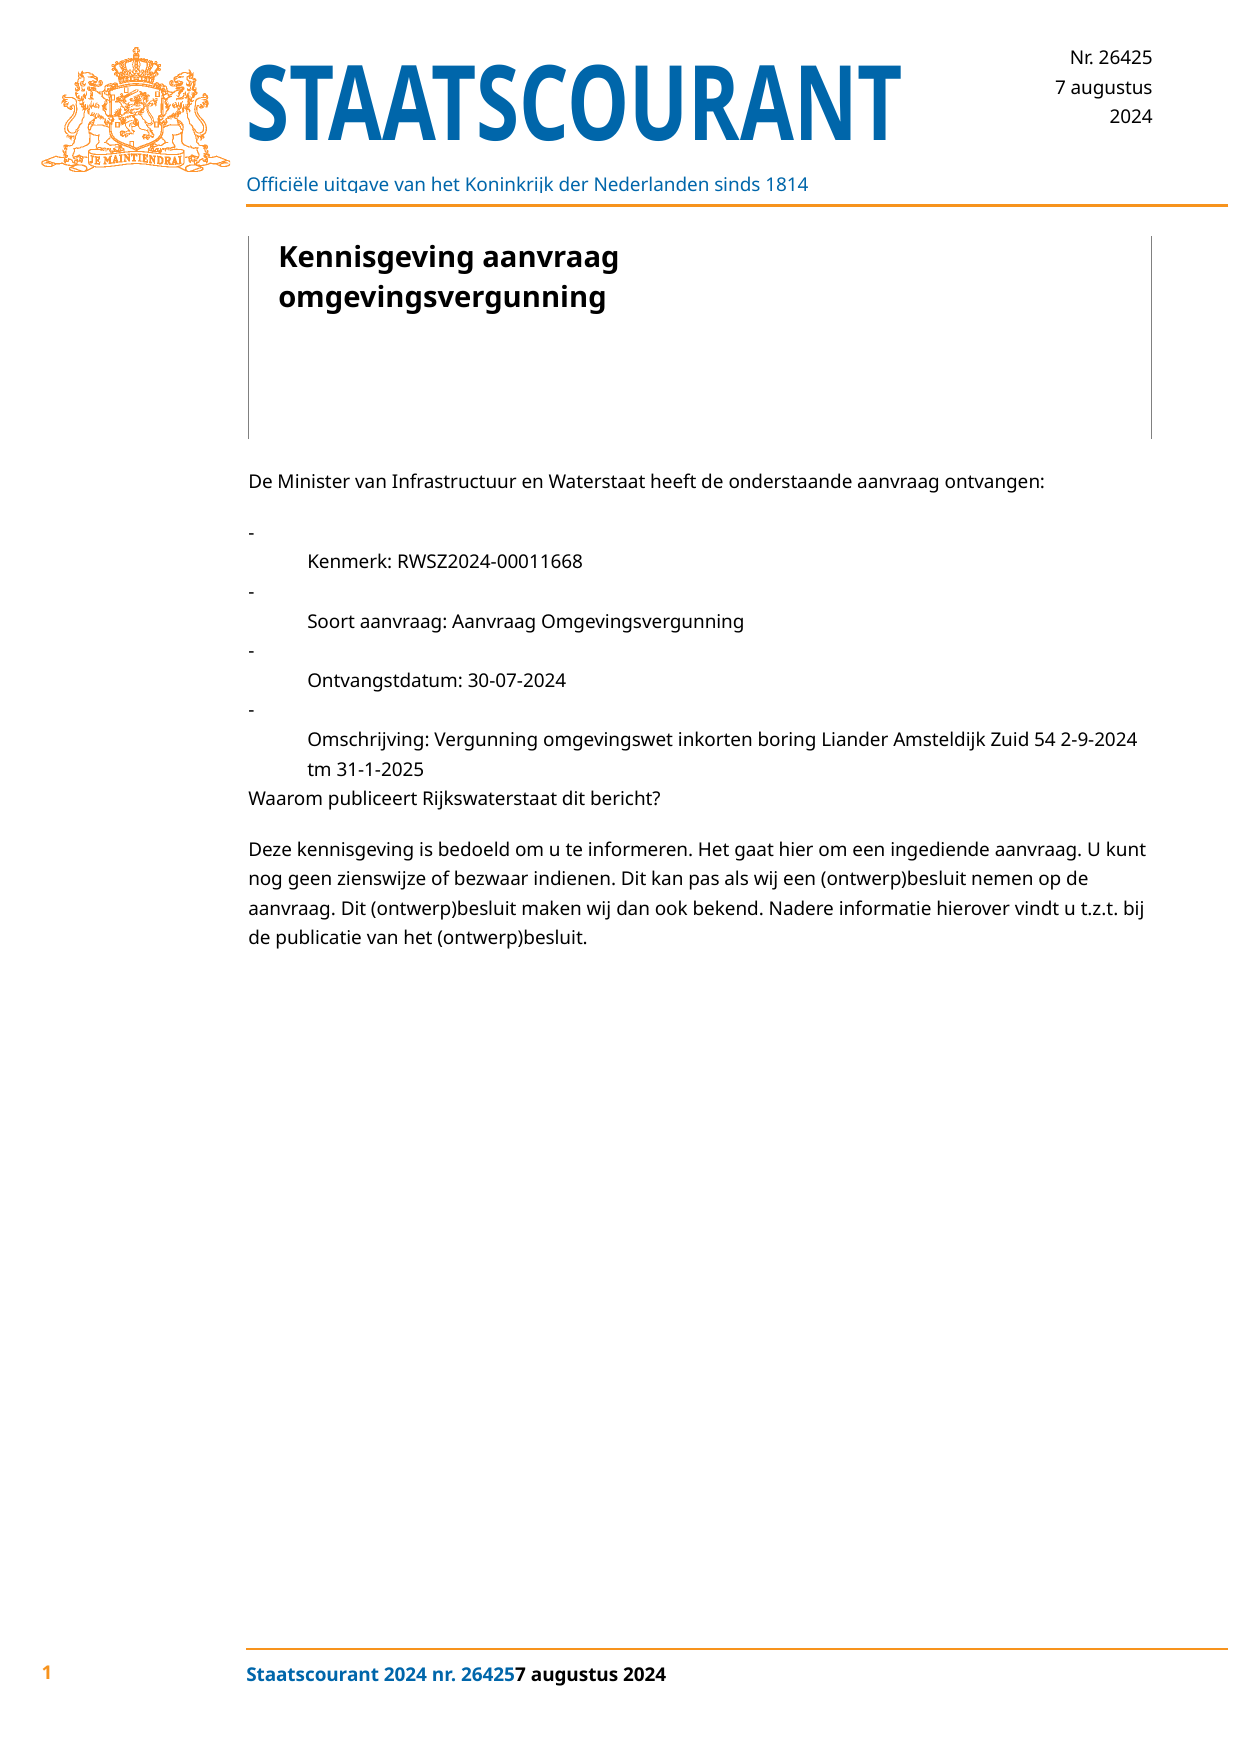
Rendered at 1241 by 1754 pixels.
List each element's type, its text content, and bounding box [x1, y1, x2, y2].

list Soort aanvraag: Aanvraag Omgevingsvergunning [248, 608, 1152, 633]
table_header [850, 414, 1151, 439]
picture [912, 236, 1090, 414]
text Waarom publiceert Rijkswaterstaat dit bericht? [248, 785, 1152, 811]
picture [41, 47, 231, 172]
text De Minister van Infrastructuur en Waterstaat heeft de onderstaande aanvraag ontvangen: [248, 469, 1152, 494]
table_header [850, 236, 912, 413]
list Omschrijving: Vergunning omgevingswet inkorten boring Liander Amsteldijk Zuid 54 2-9-2024 tm 31-1-2025 [248, 726, 1152, 781]
list Ontvangstdatum: 30-07-2024 [248, 667, 1152, 693]
list Kenmerk: RWSZ2024-00011668 [248, 549, 1152, 574]
table_header Kennisgeving aanvraag omgevingsvergunning [249, 236, 850, 439]
table_header [1090, 236, 1151, 413]
text Deze kennisgeving is bedoeld om u te informeren. Het gaat hier om een ingediende aanvraag. U kunt nog geen zienswijze of bezwaar indienen. Dit kan pas als wij een (ontwerp)besluit nemen op de aanvraag. Dit (ontwerp)besluit maken wij dan ook bekend. Nadere informatie hierover vindt u t.z.t. bij de publicatie van het (ontwerp)besluit. [248, 836, 1152, 950]
